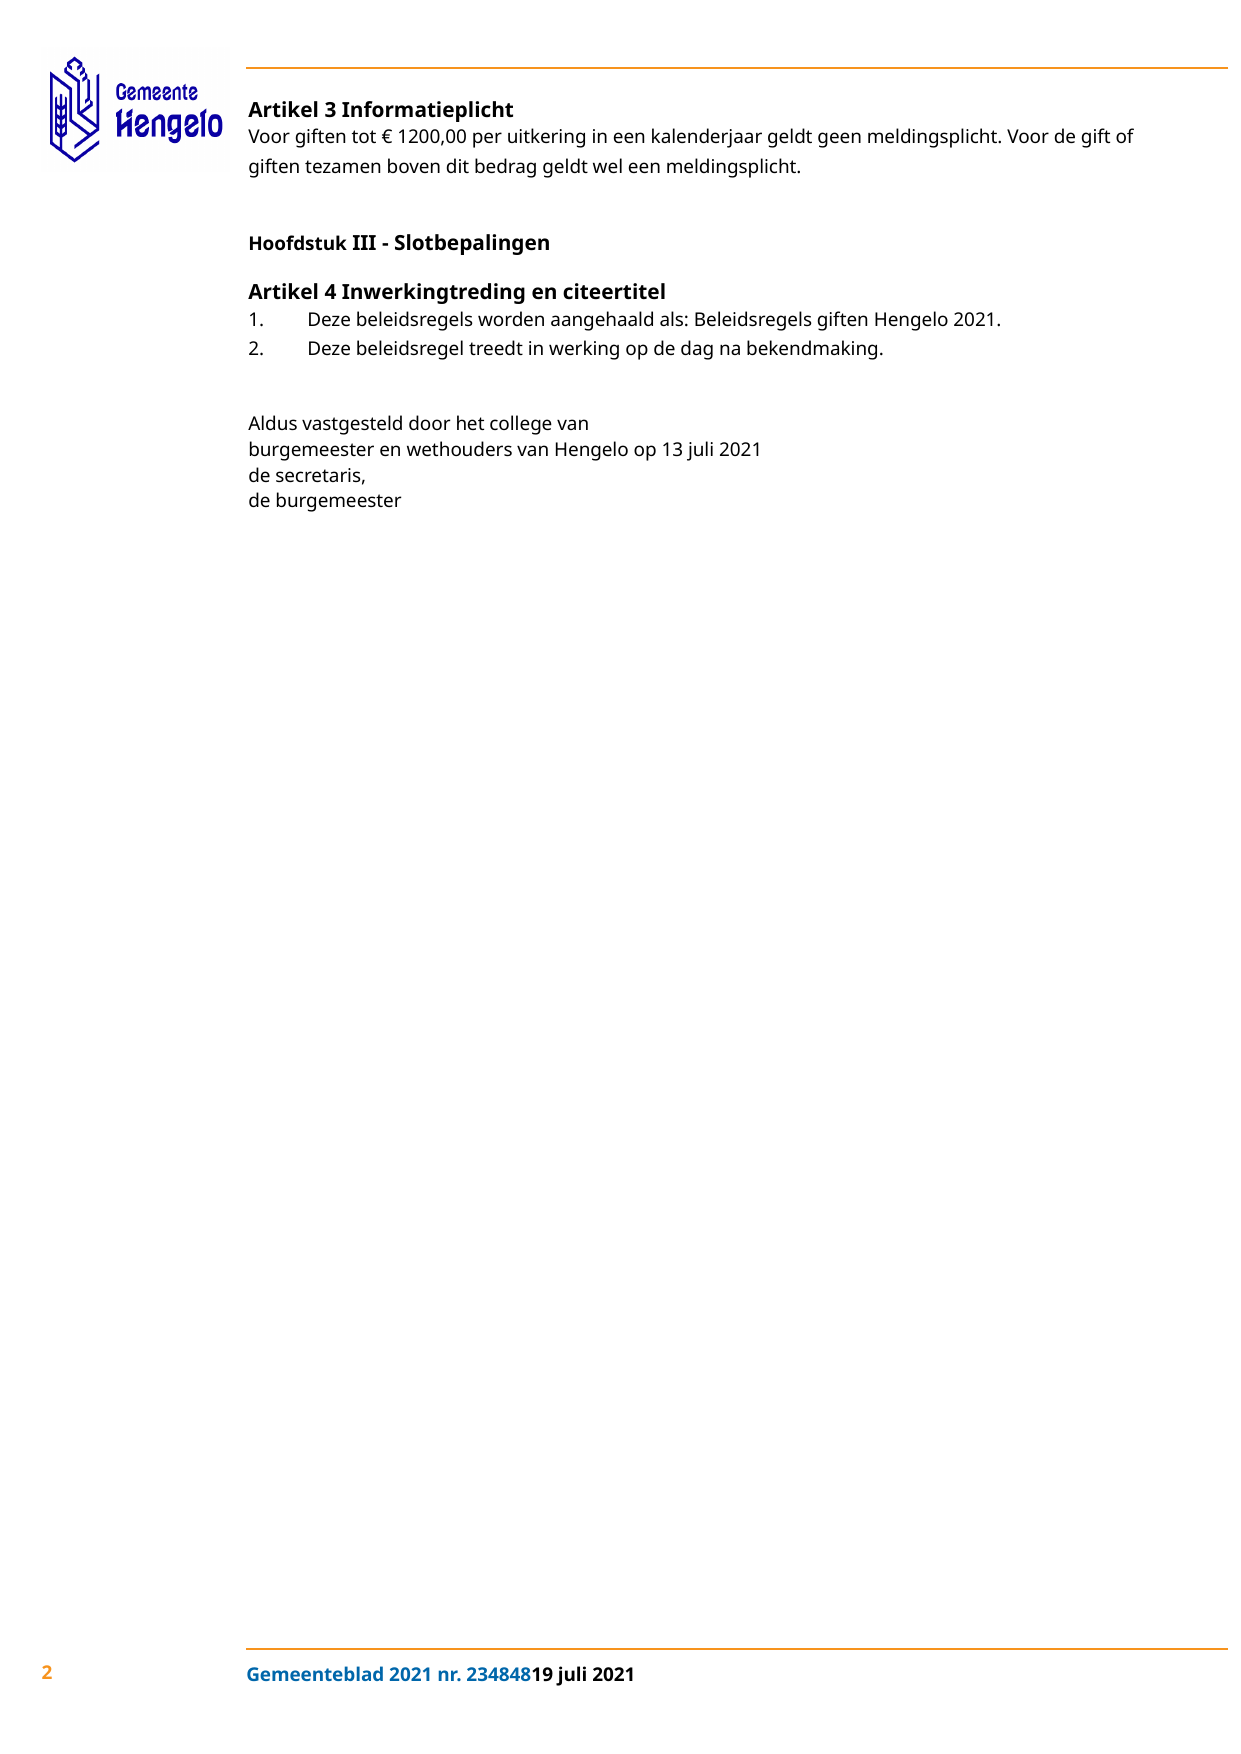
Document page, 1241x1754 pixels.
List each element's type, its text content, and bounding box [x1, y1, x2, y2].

picture [41, 47, 231, 172]
text Artikel 3 Informatieplicht [248, 95, 1152, 123]
text de burgemeester [248, 488, 1152, 513]
text de secretaris, [248, 462, 1152, 488]
text Aldus vastgesteld door het college van [248, 411, 1152, 436]
text burgemeester en wethouders van Hengelo op 13 juli 2021 [248, 436, 1152, 462]
text Artikel 4 Inwerkingtreding en citeertitel [248, 277, 1152, 306]
text Voor giften tot € 1200,00 per uitkering in een kalenderjaar geldt geen meldingsplicht. Voor de gift of giften tezamen boven dit bedrag geldt wel een meldingsplicht. [248, 123, 1152, 178]
list Deze beleidsregel treedt in werking op de dag na bekendmaking. [248, 335, 1152, 361]
text Hoofdstuk III - Slotbepalingen [248, 228, 1152, 256]
list Deze beleidsregels worden aangehaald als: Beleidsregels giften Hengelo 2021. [248, 306, 1152, 331]
